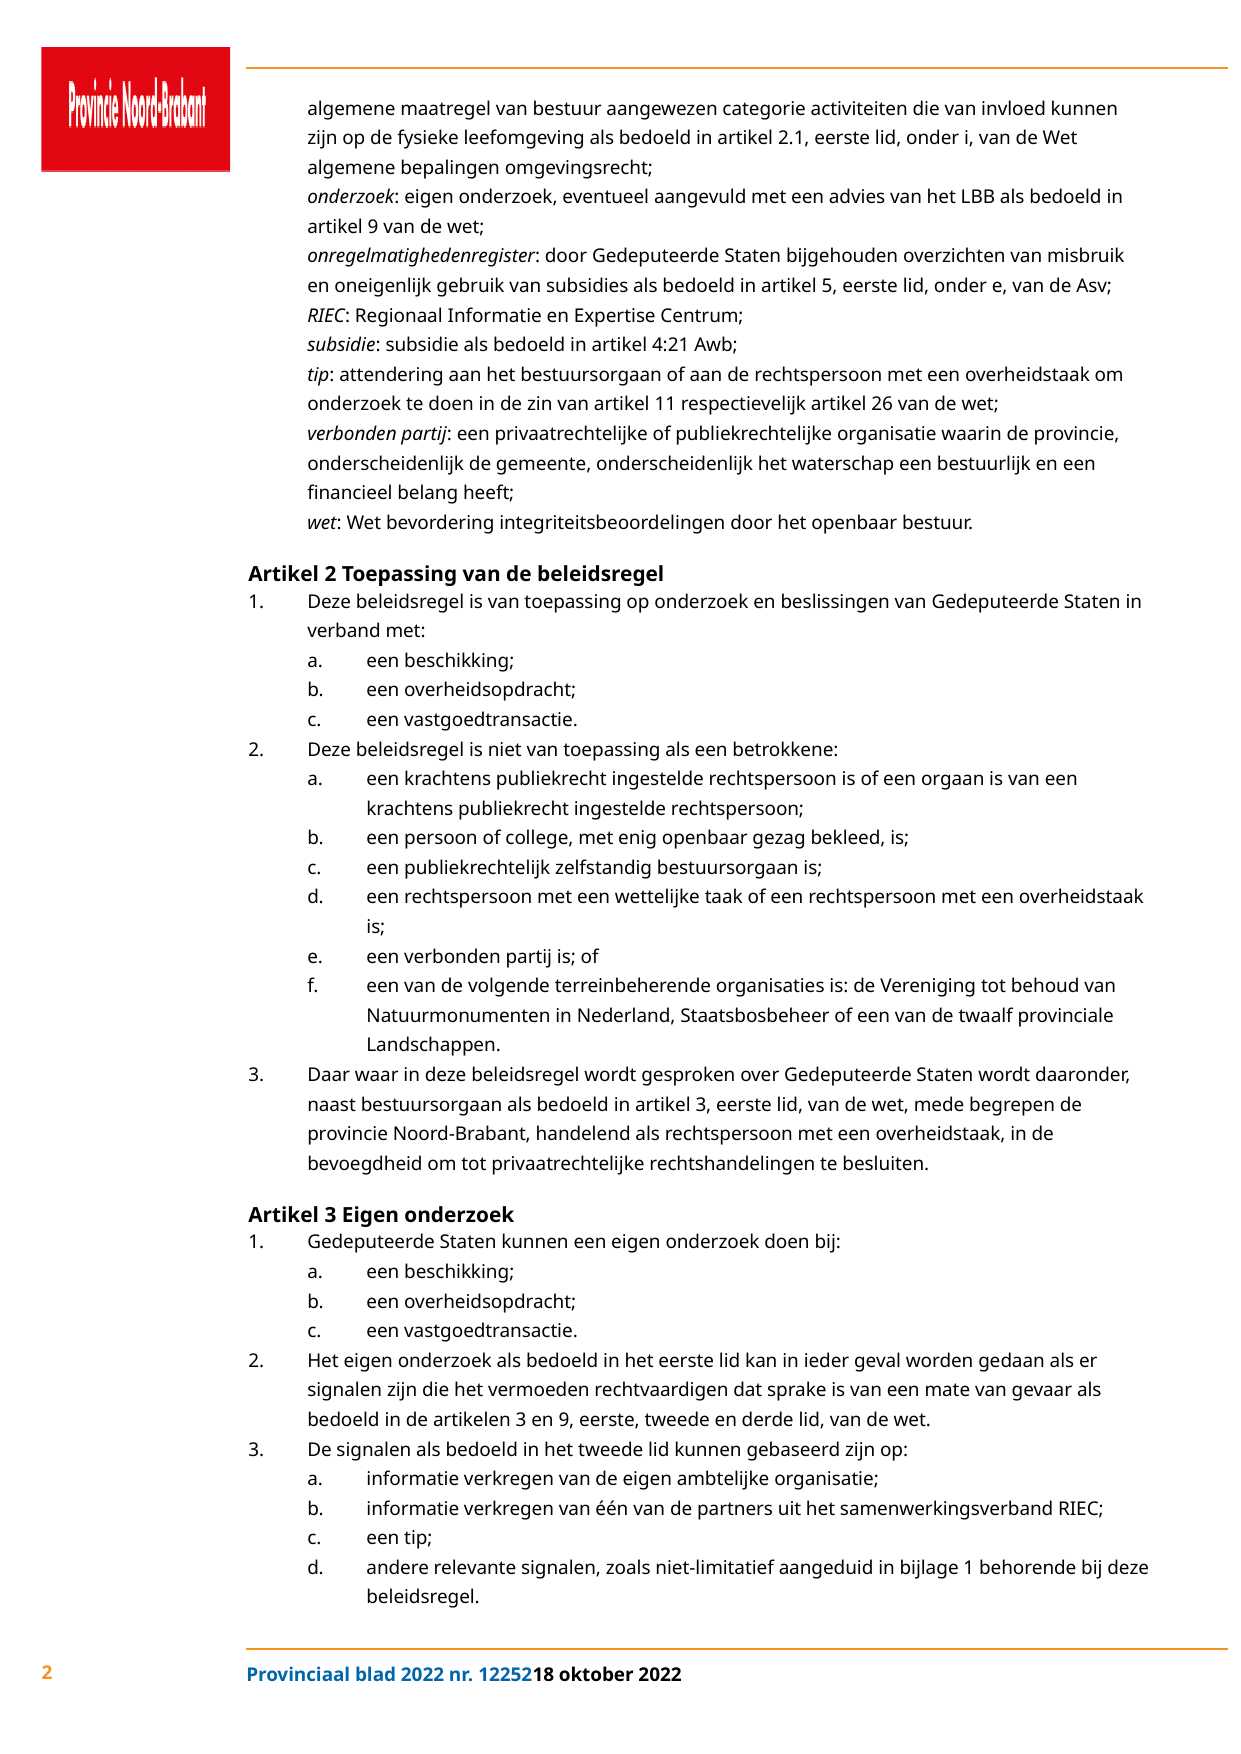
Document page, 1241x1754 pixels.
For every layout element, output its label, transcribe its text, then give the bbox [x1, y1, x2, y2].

list De signalen als bedoeld in het tweede lid kunnen gebaseerd zijn op: [248, 1436, 1152, 1462]
list RIEC: Regionaal Informatie en Expertise Centrum; [248, 302, 1152, 328]
list Gedeputeerde Staten kunnen een eigen onderzoek doen bij: [248, 1229, 1152, 1254]
list andere relevante signalen, zoals niet-limitatief aangeduid in bijlage 1 behorende bij deze beleidsregel. [307, 1554, 1152, 1609]
list algemene maatregel van bestuur aangewezen categorie activiteiten die van invloed kunnen zijn op de fysieke leefomgeving als bedoeld in artikel 2.1, eerste lid, onder i, van de Wet algemene bepalingen omgevingsrecht; [248, 95, 1152, 180]
list Deze beleidsregel is van toepassing op onderzoek en beslissingen van Gedeputeerde Staten in verband met: [248, 588, 1152, 643]
list tip: attendering aan het bestuursorgaan of aan de rechtspersoon met een overheidstaak om onderzoek te doen in de zin van artikel 11 respectievelijk artikel 26 van de wet; [248, 361, 1152, 416]
list een verbonden partij is; of [307, 943, 1152, 968]
list informatie verkregen van de eigen ambtelijke organisatie; [307, 1465, 1152, 1491]
list onderzoek: eigen onderzoek, eventueel aangevuld met een advies van het LBB als bedoeld in artikel 9 van de wet; [248, 183, 1152, 239]
list een rechtspersoon met een wettelijke taak of een rechtspersoon met een overheidstaak is; [307, 884, 1152, 939]
picture [41, 47, 231, 172]
text Artikel 2 Toepassing van de beleidsregel [248, 559, 1152, 588]
list een beschikking; [307, 1258, 1152, 1284]
list informatie verkregen van één van de partners uit het samenwerkingsverband RIEC; [307, 1495, 1152, 1521]
list een persoon of college, met enig openbaar gezag bekleed, is; [307, 824, 1152, 850]
list een van de volgende terreinbeherende organisaties is: de Vereniging tot behoud van Natuurmonumenten in Nederland, Staatsbosbeheer of een van de twaalf provinciale Landschappen. [307, 972, 1152, 1057]
list een overheidsopdracht; [307, 677, 1152, 702]
list een beschikking; [307, 647, 1152, 673]
list Het eigen onderzoek als bedoeld in het eerste lid kan in ieder geval worden gedaan als er signalen zijn die het vermoeden rechtvaardigen dat sprake is van een mate van gevaar als bedoeld in de artikelen 3 en 9, eerste, tweede en derde lid, van de wet. [248, 1347, 1152, 1432]
list verbonden partij: een privaatrechtelijke of publiekrechtelijke organisatie waarin de provincie, onderscheidenlijk de gemeente, onderscheidenlijk het waterschap een bestuurlijk en een financieel belang heeft; [248, 420, 1152, 505]
list een overheidsopdracht; [307, 1288, 1152, 1314]
list onregelmatighedenregister: door Gedeputeerde Staten bijgehouden overzichten van misbruik en oneigenlijk gebruik van subsidies als bedoeld in artikel 5, eerste lid, onder e, van de Asv; [248, 243, 1152, 298]
list een tip; [307, 1524, 1152, 1550]
list wet: Wet bevordering integriteitsbeoordelingen door het openbaar bestuur. [248, 509, 1152, 535]
list een vastgoedtransactie. [307, 706, 1152, 732]
list subsidie: subsidie als bedoeld in artikel 4:21 Awb; [248, 331, 1152, 357]
list een vastgoedtransactie. [307, 1317, 1152, 1343]
list een publiekrechtelijk zelfstandig bestuursorgaan is; [307, 854, 1152, 880]
list een krachtens publiekrecht ingestelde rechtspersoon is of een orgaan is van een krachtens publiekrecht ingestelde rechtspersoon; [307, 765, 1152, 821]
list Deze beleidsregel is niet van toepassing als een betrokkene: [248, 736, 1152, 761]
text Artikel 3 Eigen onderzoek [248, 1200, 1152, 1229]
list Daar waar in deze beleidsregel wordt gesproken over Gedeputeerde Staten wordt daaronder, naast bestuursorgaan als bedoeld in artikel 3, eerste lid, van de wet, mede begrepen de provincie Noord-Brabant, handelend als rechtspersoon met een overheidstaak, in de bevoegdheid om tot privaatrechtelijke rechtshandelingen te besluiten. [248, 1061, 1152, 1176]
